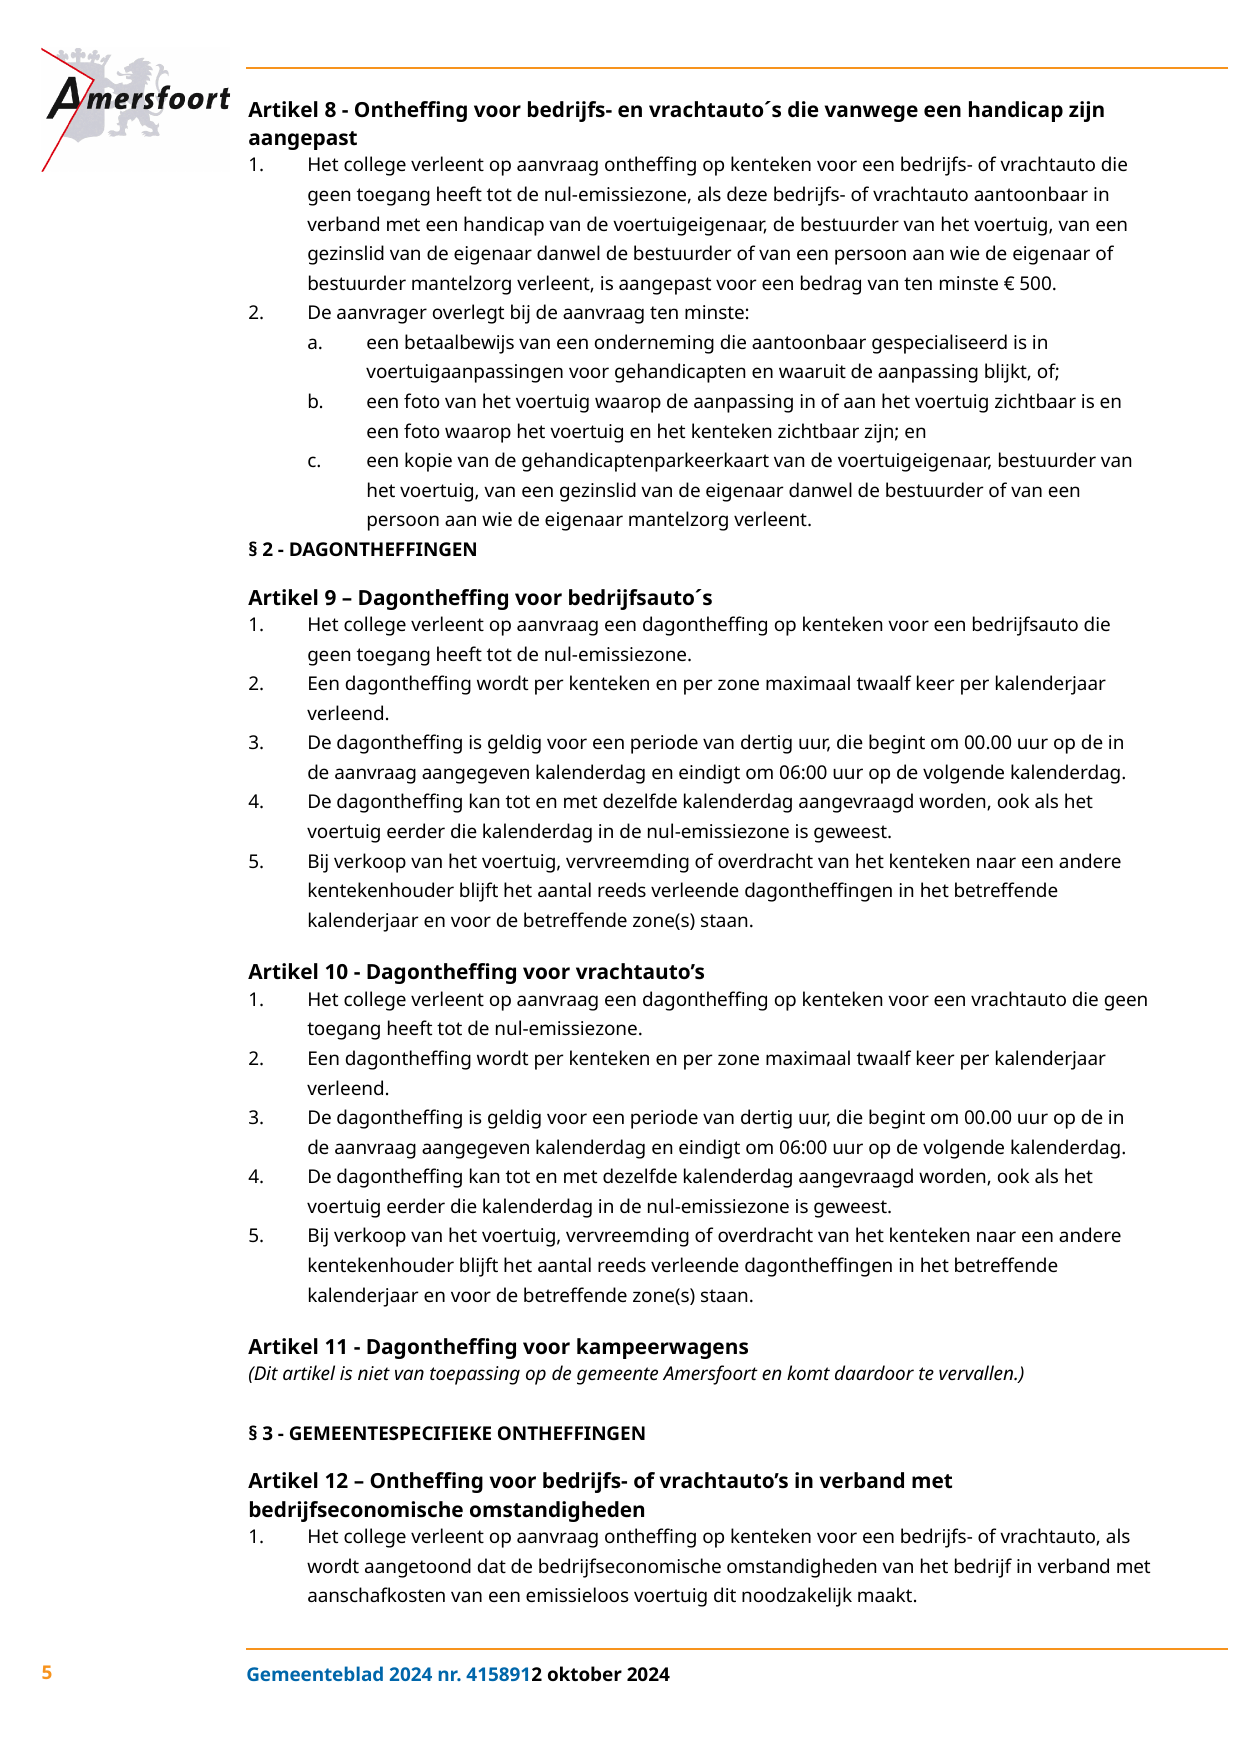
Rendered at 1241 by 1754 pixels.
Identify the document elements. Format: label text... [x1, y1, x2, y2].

text Artikel 12 – Ontheffing voor bedrijfs- of vrachtauto’s in verband met bedrijfseconomische omstandigheden [248, 1466, 1152, 1523]
list Een dagontheffing wordt per kenteken en per zone maximaal twaalf keer per kalenderjaar verleend. [248, 670, 1152, 726]
list De dagontheffing is geldig voor een periode van dertig uur, die begint om 00.00 uur op de in de aanvraag aangegeven kalenderdag en eindigt om 06:00 uur op de volgende kalenderdag. [248, 729, 1152, 785]
picture [41, 47, 231, 172]
list Het college verleent op aanvraag een dagontheffing op kenteken voor een vrachtauto die geen toegang heeft tot de nul-emissiezone. [248, 986, 1152, 1041]
list De dagontheffing is geldig voor een periode van dertig uur, die begint om 00.00 uur op de in de aanvraag aangegeven kalenderdag en eindigt om 06:00 uur op de volgende kalenderdag. [248, 1104, 1152, 1159]
text § 2 - DAGONTHEFFINGEN [248, 536, 1152, 562]
text Artikel 11 - Dagontheffing voor kampeerwagens [248, 1332, 1152, 1361]
list Het college verleent op aanvraag ontheffing op kenteken voor een bedrijfs- of vrachtauto die geen toegang heeft tot de nul-emissiezone, als deze bedrijfs- of vrachtauto aantoonbaar in verband met een handicap van de voertuigeigenaar, de bestuurder van het voertuig, van een gezinslid van de eigenaar danwel de bestuurder of van een persoon aan wie de eigenaar of bestuurder mantelzorg verleent, is aangepast voor een bedrag van ten minste € 500. [248, 152, 1152, 296]
text (Dit artikel is niet van toepassing op de gemeente Amersfoort en komt daardoor te vervallen.) [248, 1361, 1152, 1386]
list De aanvrager overlegt bij de aanvraag ten minste: [248, 299, 1152, 325]
list De dagontheffing kan tot en met dezelfde kalenderdag aangevraagd worden, ook als het voertuig eerder die kalenderdag in de nul-emissiezone is geweest. [248, 789, 1152, 844]
list een kopie van de gehandicaptenparkeerkaart van de voertuigeigenaar, bestuurder van het voertuig, van een gezinslid van de eigenaar danwel de bestuurder of van een persoon aan wie de eigenaar mantelzorg verleent. [307, 447, 1152, 532]
list Bij verkoop van het voertuig, vervreemding of overdracht van het kenteken naar een andere kentekenhouder blijft het aantal reeds verleende dagontheffingen in het betreffende kalenderjaar en voor de betreffende zone(s) staan. [248, 848, 1152, 933]
text § 3 - GEMEENTESPECIFIEKE ONTHEFFINGEN [248, 1420, 1152, 1446]
list een foto van het voertuig waarop de aanpassing in of aan het voertuig zichtbaar is en een foto waarop het voertuig en het kenteken zichtbaar zijn; en [307, 388, 1152, 444]
list Een dagontheffing wordt per kenteken en per zone maximaal twaalf keer per kalenderjaar verleend. [248, 1045, 1152, 1100]
list Bij verkoop van het voertuig, vervreemding of overdracht van het kenteken naar een andere kentekenhouder blijft het aantal reeds verleende dagontheffingen in het betreffende kalenderjaar en voor de betreffende zone(s) staan. [248, 1223, 1152, 1307]
list De dagontheffing kan tot en met dezelfde kalenderdag aangevraagd worden, ook als het voertuig eerder die kalenderdag in de nul-emissiezone is geweest. [248, 1163, 1152, 1219]
text Artikel 8 - Ontheffing voor bedrijfs- en vrachtauto´s die vanwege een handicap zijn aangepast [248, 95, 1152, 152]
list een betaalbewijs van een onderneming die aantoonbaar gespecialiseerd is in voertuigaanpassingen voor gehandicapten en waaruit de aanpassing blijkt, of; [307, 329, 1152, 384]
list Het college verleent op aanvraag ontheffing op kenteken voor een bedrijfs- of vrachtauto, als wordt aangetoond dat de bedrijfseconomische omstandigheden van het bedrijf in verband met aanschafkosten van een emissieloos voertuig dit noodzakelijk maakt. [248, 1523, 1152, 1608]
text Artikel 9 – Dagontheffing voor bedrijfsauto´s [248, 583, 1152, 611]
list Het college verleent op aanvraag een dagontheffing op kenteken voor een bedrijfsauto die geen toegang heeft tot de nul-emissiezone. [248, 611, 1152, 667]
text Artikel 10 - Dagontheffing voor vrachtauto’s [248, 957, 1152, 986]
